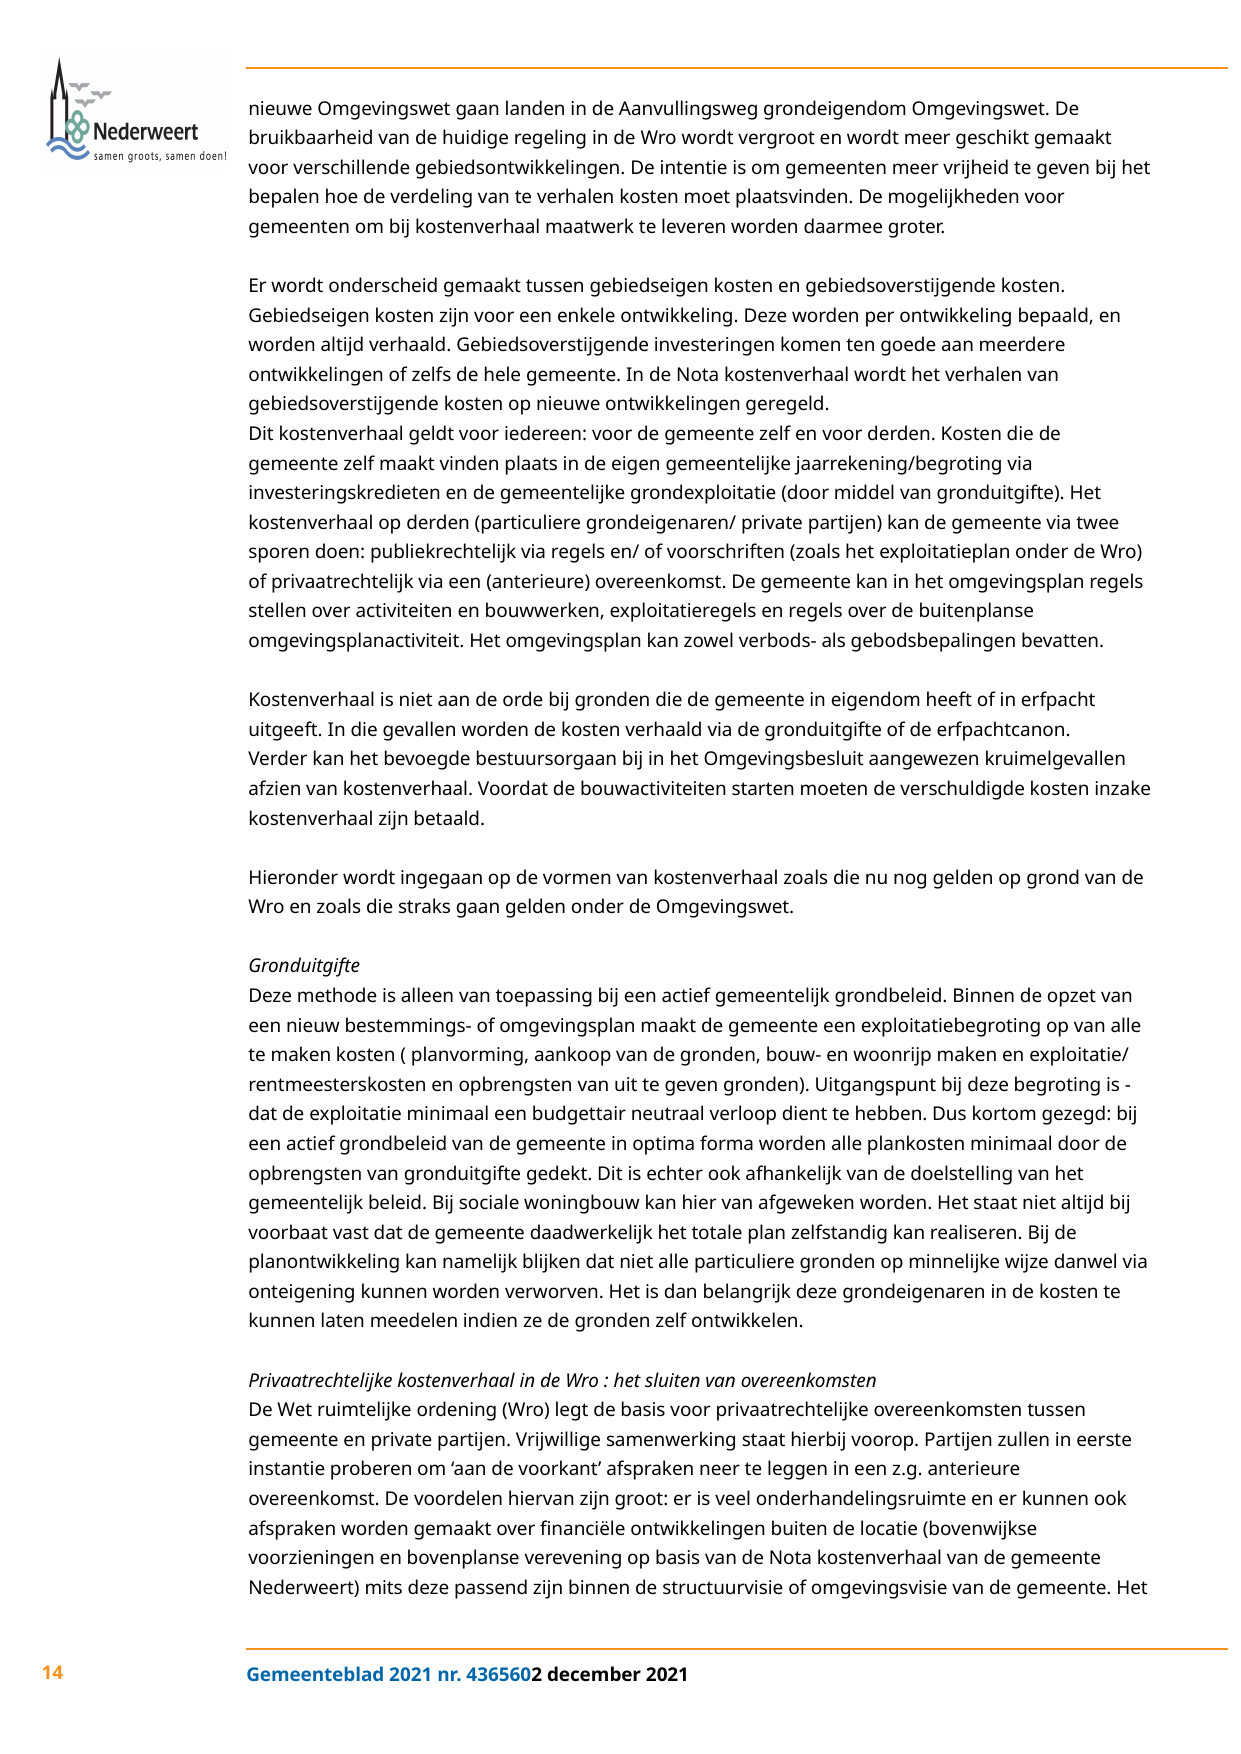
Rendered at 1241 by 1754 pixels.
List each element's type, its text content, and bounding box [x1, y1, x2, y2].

text Dit kostenverhaal geldt voor iedereen: voor de gemeente zelf en voor derden. Kosten die de gemeente zelf maakt vinden plaats in de eigen gemeentelijke jaarrekening/begroting via investeringskredieten en de gemeentelijke grondexploitatie (door middel van gronduitgifte). Het kostenverhaal op derden (particuliere grondeigenaren/ private partijen) kan de gemeente via twee sporen doen: publiekrechtelijk via regels en/ of voorschriften (zoals het exploitatieplan onder de Wro) of privaatrechtelijk via een (anterieure) overeenkomst. De gemeente kan in het omgevingsplan regels stellen over activiteiten en bouwwerken, exploitatieregels en regels over de buitenplanse omgevingsplanactiviteit. Het omgevingsplan kan zowel verbods- als gebodsbepalingen bevatten. [248, 420, 1152, 653]
text De Wet ruimtelijke ordening (Wro) legt de basis voor privaatrechtelijke overeenkomsten tussen gemeente en private partijen. Vrijwillige samenwerking staat hierbij voorop. Partijen zullen in eerste instantie proberen om ‘aan de voorkant’ afspraken neer te leggen in een z.g. anterieure overeenkomst. De voordelen hiervan zijn groot: er is veel onderhandelingsruimte en er kunnen ook afspraken worden gemaakt over financiële ontwikkelingen buiten de locatie (bovenwijkse voorzieningen en bovenplanse verevening op basis van de Nota kostenverhaal van de gemeente Nederweert) mits deze passend zijn binnen de structuurvisie of omgevingsvisie van de gemeente. Het [248, 1396, 1152, 1600]
text Gebiedseigen kosten zijn voor een enkele ontwikkeling. Deze worden per ontwikkeling bepaald, en worden altijd verhaald. Gebiedsoverstijgende investeringen komen ten goede aan meerdere ontwikkelingen of zelfs de hele gemeente. In de Nota kostenverhaal wordt het verhalen van gebiedsoverstijgende kosten op nieuwe ontwikkelingen geregeld. [248, 302, 1152, 416]
text Deze methode is alleen van toepassing bij een actief gemeentelijk grondbeleid. Binnen de opzet van een nieuw bestemmings- of omgevingsplan maakt de gemeente een exploitatiebegroting op van alle te maken kosten ( planvorming, aankoop van de gronden, bouw- en woonrijp maken en exploitatie/ rentmeesterskosten en opbrengsten van uit te geven gronden). Uitgangspunt bij deze begroting is - dat de exploitatie minimaal een budgettair neutraal verloop dient te hebben. Dus kortom gezegd: bij een actief grondbeleid van de gemeente in optima forma worden alle plankosten minimaal door de opbrengsten van gronduitgifte gedekt. Dit is echter ook afhankelijk van de doelstelling van het gemeentelijk beleid. Bij sociale woningbouw kan hier van afgeweken worden. Het staat niet altijd bij voorbaat vast dat de gemeente daadwerkelijk het totale plan zelfstandig kan realiseren. Bij de planontwikkeling kan namelijk blijken dat niet alle particuliere gronden op minnelijke wijze danwel via onteigening kunnen worden verworven. Het is dan belangrijk deze grondeigenaren in de kosten te kunnen laten meedelen indien ze de gronden zelf ontwikkelen. [248, 982, 1152, 1333]
text Kostenverhaal is niet aan de orde bij gronden die de gemeente in eigendom heeft of in erfpacht uitgeeft. In die gevallen worden de kosten verhaald via de gronduitgifte of de erfpachtcanon. [248, 686, 1152, 742]
picture [41, 47, 231, 172]
text Er wordt onderscheid gemaakt tussen gebiedseigen kosten en gebiedsoverstijgende kosten. [248, 272, 1152, 298]
text Gronduitgifte [248, 953, 1152, 978]
text nieuwe Omgevingswet gaan landen in de Aanvullingsweg grondeigendom Omgevingswet. De bruikbaarheid van de huidige regeling in de Wro wordt vergroot en wordt meer geschikt gemaakt voor verschillende gebiedsontwikkelingen. De intentie is om gemeenten meer vrijheid te geven bij het bepalen hoe de verdeling van te verhalen kosten moet plaatsvinden. De mogelijkheden voor gemeenten om bij kostenverhaal maatwerk te leveren worden daarmee groter. [248, 95, 1152, 239]
text Verder kan het bevoegde bestuursorgaan bij in het Omgevingsbesluit aangewezen kruimelgevallen afzien van kostenverhaal. Voordat de bouwactiviteiten starten moeten de verschuldigde kosten inzake kostenverhaal zijn betaald. [248, 746, 1152, 831]
text Privaatrechtelijke kostenverhaal in de Wro : het sluiten van overeenkomsten [248, 1367, 1152, 1393]
text Hieronder wordt ingegaan op de vormen van kostenverhaal zoals die nu nog gelden op grond van de Wro en zoals die straks gaan gelden onder de Omgevingswet. [248, 864, 1152, 919]
